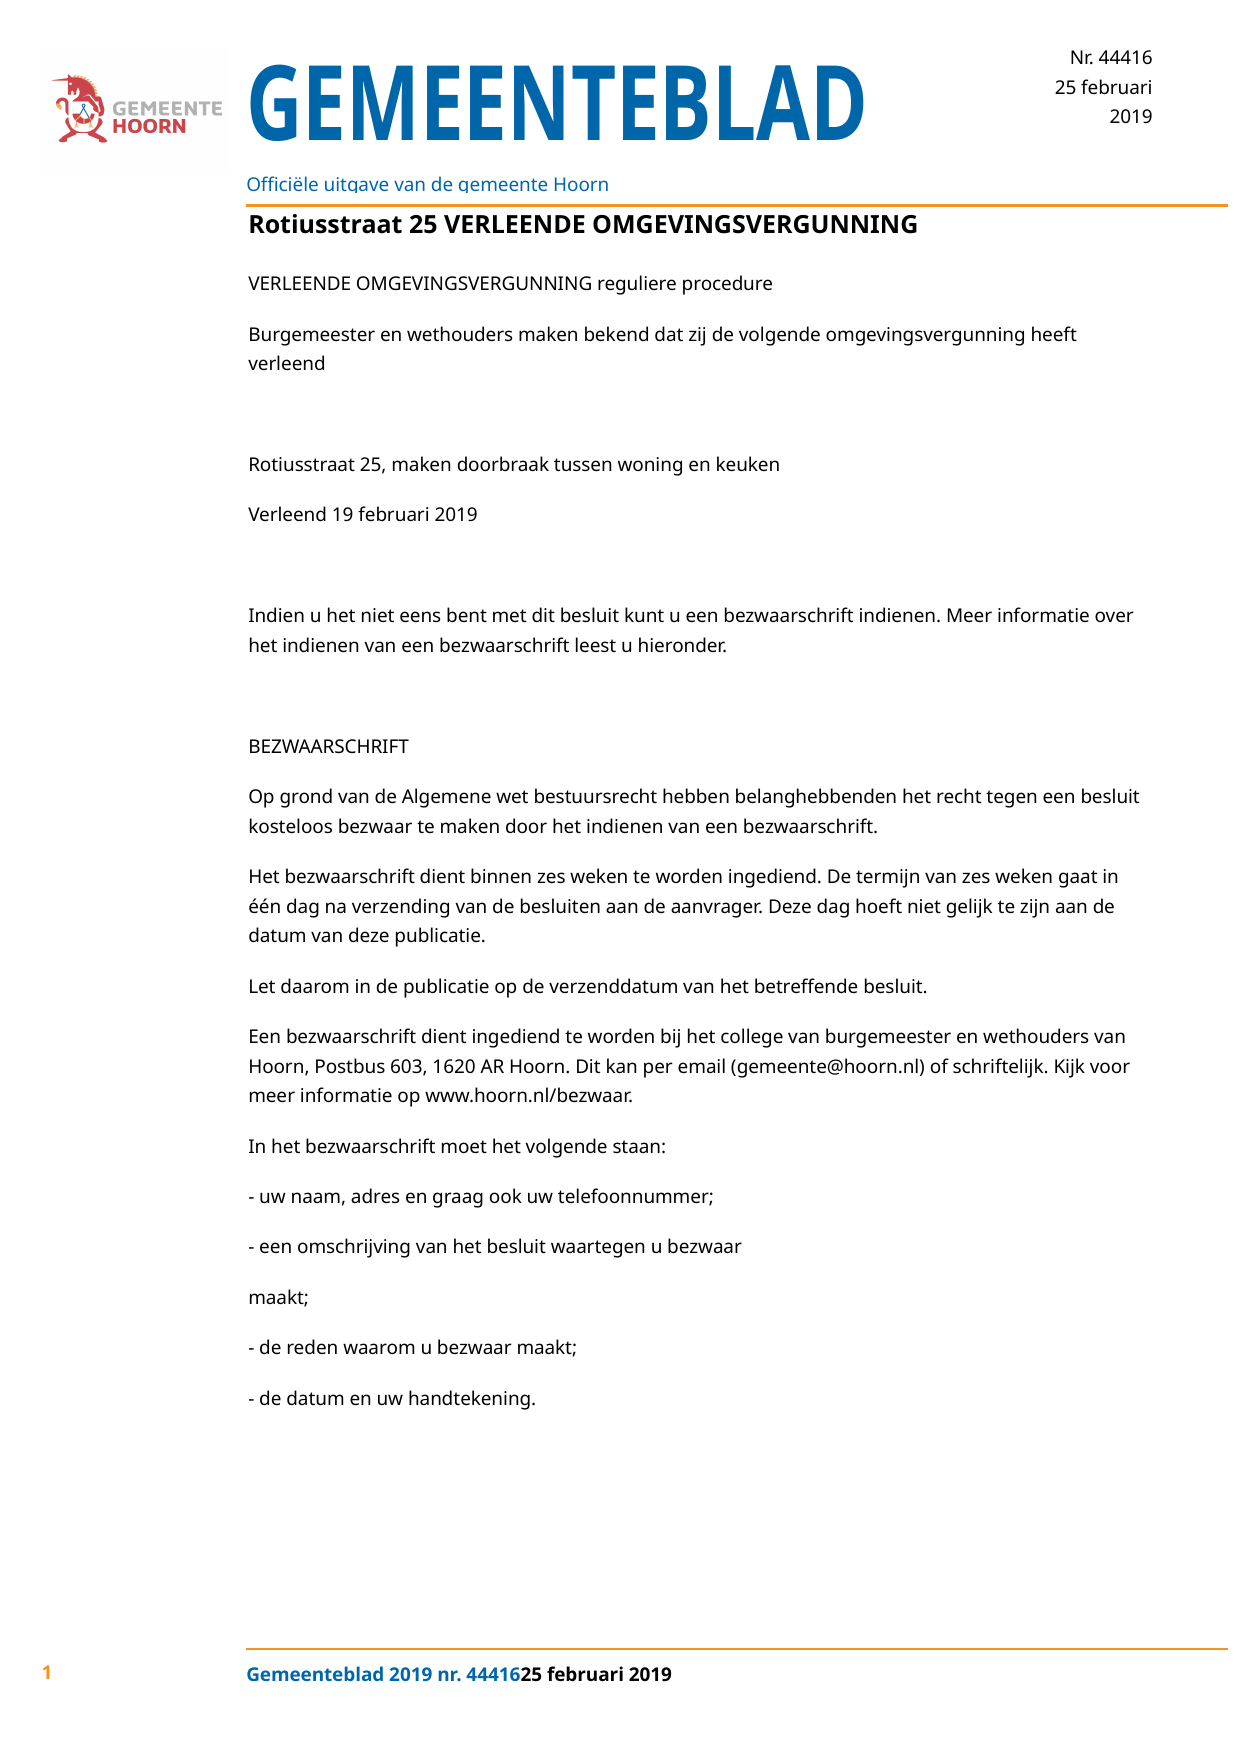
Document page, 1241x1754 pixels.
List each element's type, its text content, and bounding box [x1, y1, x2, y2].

text Let daarom in de publicatie op de verzenddatum van het betreffende besluit. [248, 973, 1152, 998]
text Op grond van de Algemene wet bestuursrecht hebben belanghebbenden het recht tegen een besluit kosteloos bezwaar te maken door het indienen van een bezwaarschrift. [248, 783, 1152, 838]
text - een omschrijving van het besluit waartegen u bezwaar [248, 1234, 1152, 1259]
text Een bezwaarschrift dient ingediend te worden bij het college van burgemeester en wethouders van Hoorn, Postbus 603, 1620 AR Hoorn. Dit kan per email (gemeente@hoorn.nl) of schriftelijk. Kijk voor meer informatie op www.hoorn.nl/bezwaar. [248, 1023, 1152, 1108]
text maakt; [248, 1284, 1152, 1310]
picture [41, 47, 231, 172]
text Verleend 19 februari 2019 [248, 502, 1152, 527]
text Het bezwaarschrift dient binnen zes weken te worden ingediend. De termijn van zes weken gaat in één dag na verzending van de besluiten aan de aanvrager. Deze dag hoeft niet gelijk te zijn aan de datum van deze publicatie. [248, 863, 1152, 948]
text - uw naam, adres en graag ook uw telefoonnummer; [248, 1183, 1152, 1209]
text Rotiusstraat 25, maken doorbraak tussen woning en keuken [248, 451, 1152, 477]
text BEZWAARSCHRIFT [248, 733, 1152, 758]
text Indien u het niet eens bent met dit besluit kunt u een bezwaarschrift indienen. Meer informatie over het indienen van een bezwaarschrift leest u hieronder. [248, 602, 1152, 658]
text Rotiusstraat 25 VERLEENDE OMGEVINGSVERGUNNING [248, 207, 1152, 241]
text VERLEENDE OMGEVINGSVERGUNNING reguliere procedure [248, 270, 1152, 296]
text Burgemeester en wethouders maken bekend dat zij de volgende omgevingsvergunning heeft verleend [248, 321, 1152, 376]
text - de reden waarom u bezwaar maakt; [248, 1334, 1152, 1360]
text - de datum en uw handtekening. [248, 1385, 1152, 1411]
text In het bezwaarschrift moet het volgende staan: [248, 1133, 1152, 1158]
